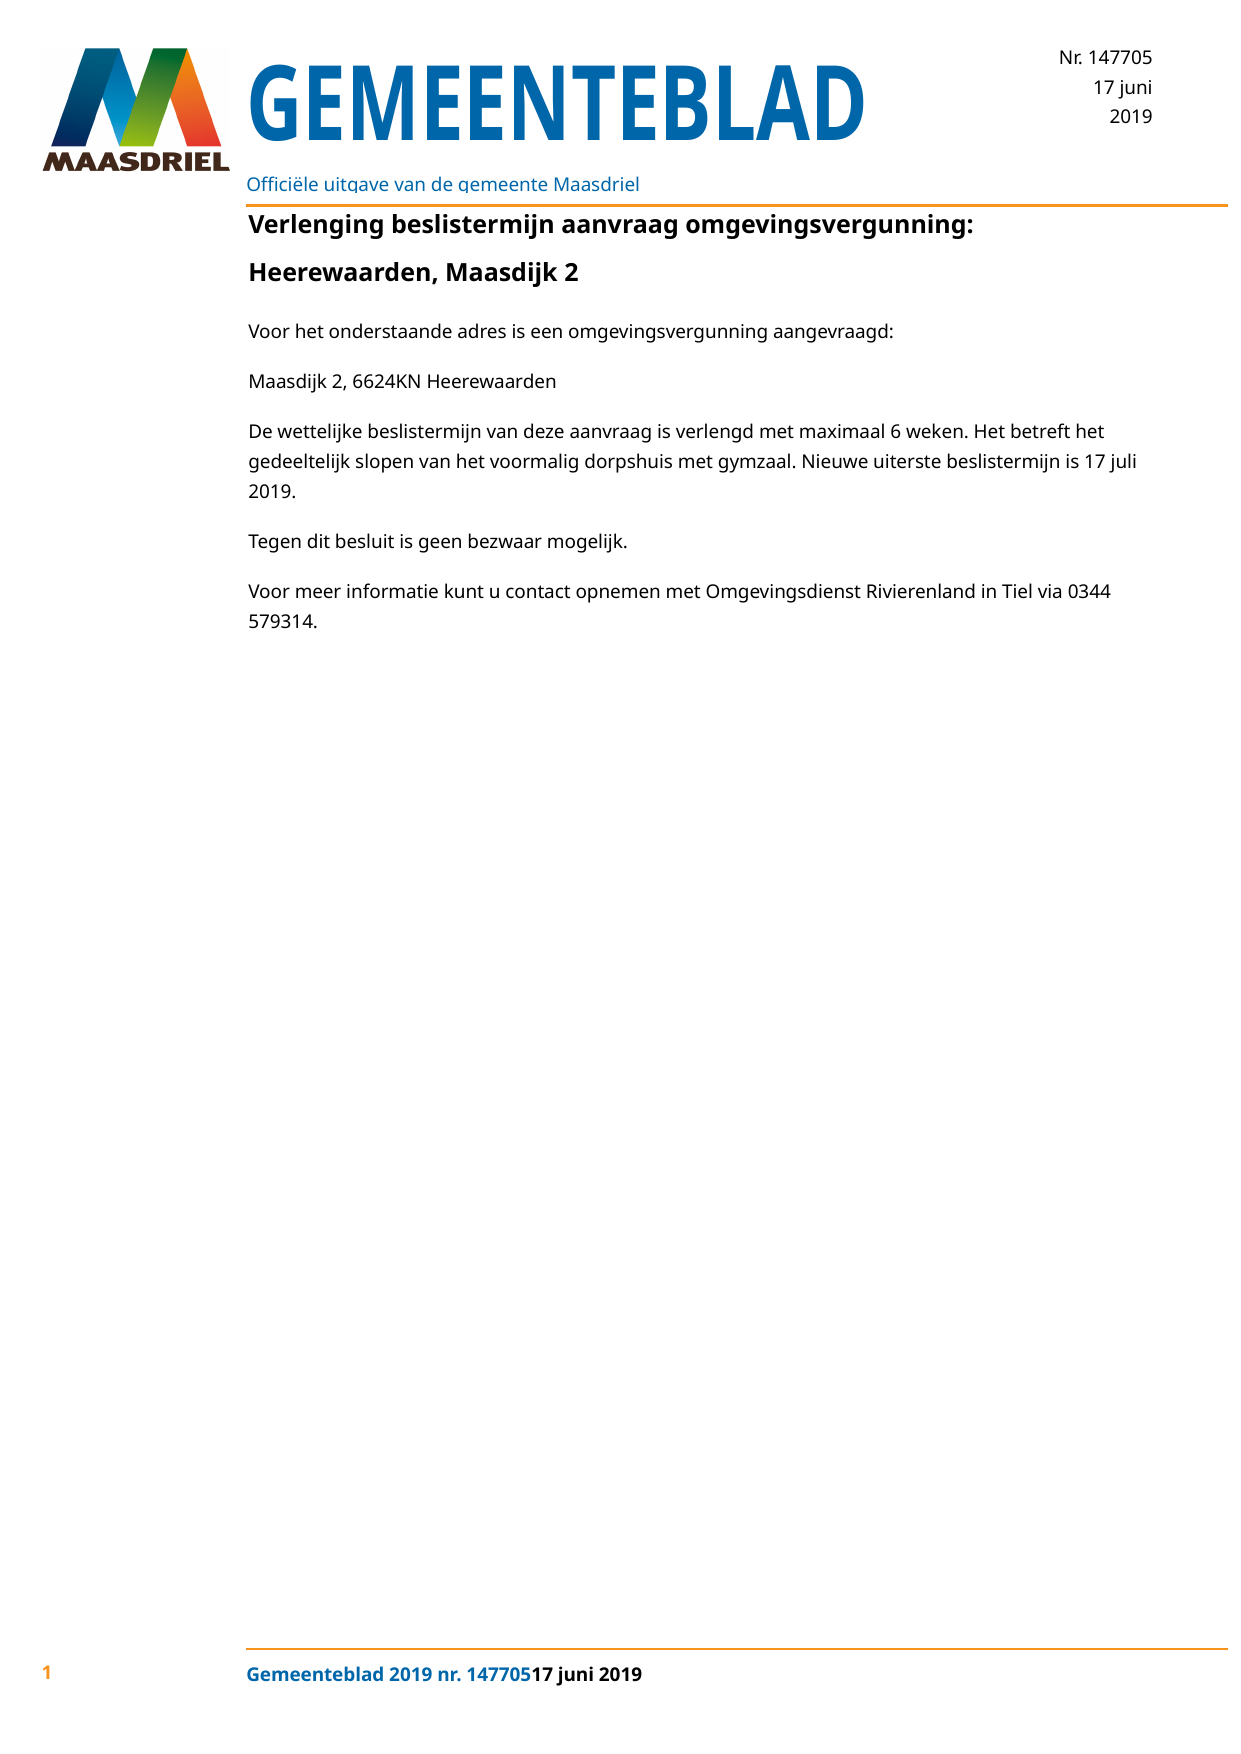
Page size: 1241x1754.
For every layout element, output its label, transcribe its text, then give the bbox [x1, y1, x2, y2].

text Voor meer informatie kunt u contact opnemen met Omgevingsdienst Rivierenland in Tiel via 0344 579314. [248, 579, 1152, 634]
text Maasdijk 2, 6624KN Heerewaarden [248, 368, 1152, 394]
picture [41, 47, 231, 172]
text Tegen dit besluit is geen bezwaar mogelijk. [248, 528, 1152, 554]
text Voor het onderstaande adres is een omgevingsvergunning aangevraagd: [248, 318, 1152, 344]
text De wettelijke beslistermijn van deze aanvraag is verlengd met maximaal 6 weken. Het betreft het gedeeltelijk slopen van het voormalig dorpshuis met gymzaal. Nieuwe uiterste beslistermijn is 17 juli 2019. [248, 419, 1152, 504]
text Verlenging beslistermijn aanvraag omgevingsvergunning: Heerewaarden, Maasdijk 2 [248, 207, 1152, 288]
